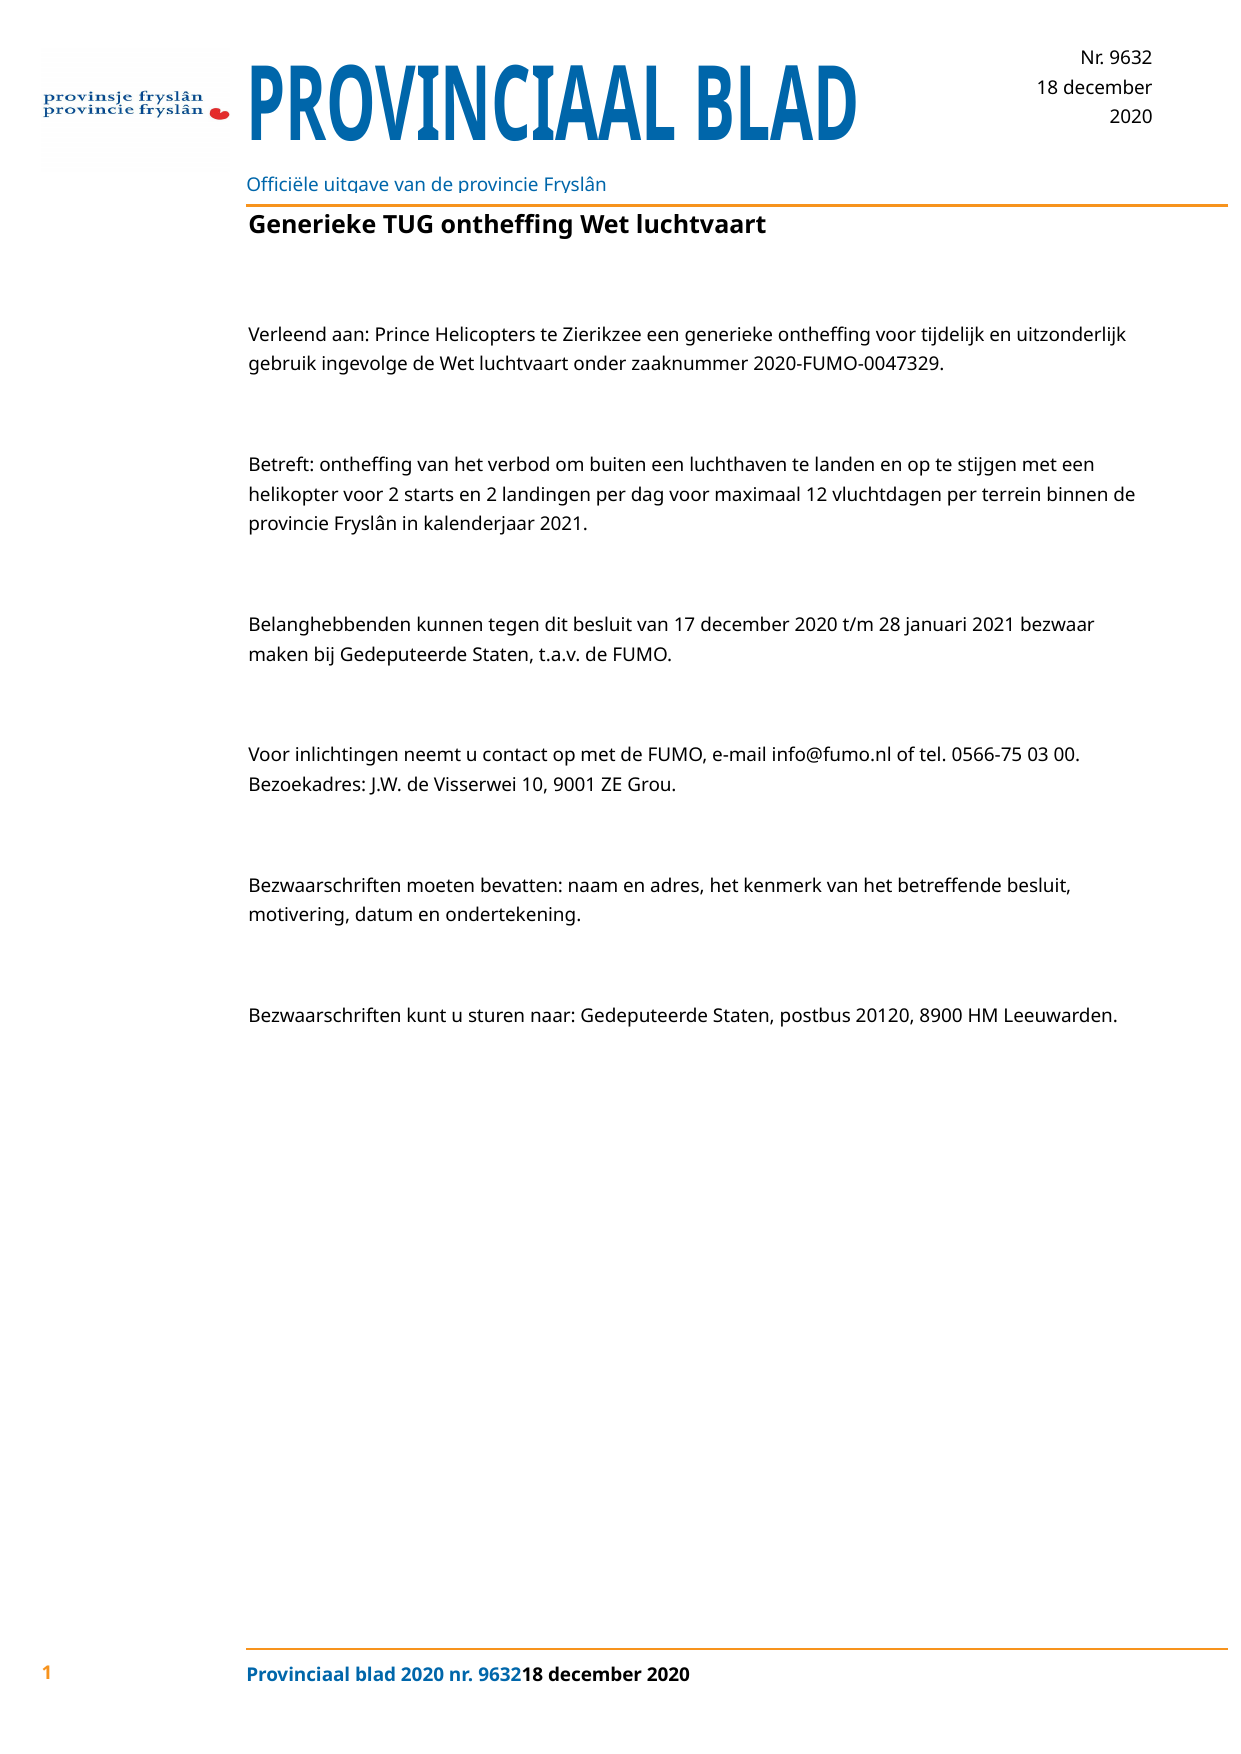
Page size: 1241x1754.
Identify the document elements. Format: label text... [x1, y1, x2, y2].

text Verleend aan: Prince Helicopters te Zierikzee een generieke ontheffing voor tijdelijk en uitzonderlijk gebruik ingevolge de Wet luchtvaart onder zaaknummer 2020-FUMO-0047329. [248, 321, 1152, 376]
text Belanghebbenden kunnen tegen dit besluit van 17 december 2020 t/m 28 januari 2021 bezwaar maken bij Gedeputeerde Staten, t.a.v. de FUMO. [248, 611, 1152, 666]
text Betreft: ontheffing van het verbod om buiten een luchthaven te landen en op te stijgen met een helikopter voor 2 starts en 2 landingen per dag voor maximaal 12 vluchtdagen per terrein binnen de provincie Fryslân in kalenderjaar 2021. [248, 451, 1152, 536]
picture [41, 47, 231, 172]
text Bezwaarschriften moeten bevatten: naam en adres, het kenmerk van het betreffende besluit, motivering, datum en ondertekening. [248, 872, 1152, 927]
text Bezwaarschriften kunt u sturen naar: Gedeputeerde Staten, postbus 20120, 8900 HM Leeuwarden. [248, 1002, 1152, 1028]
text Generieke TUG ontheffing Wet luchtvaart [248, 207, 1152, 241]
text Voor inlichtingen neemt u contact op met de FUMO, e-mail info@fumo.nl of tel. 0566-75 03 00. Bezoekadres: J.W. de Visserwei 10, 9001 ZE Grou. [248, 742, 1152, 797]
